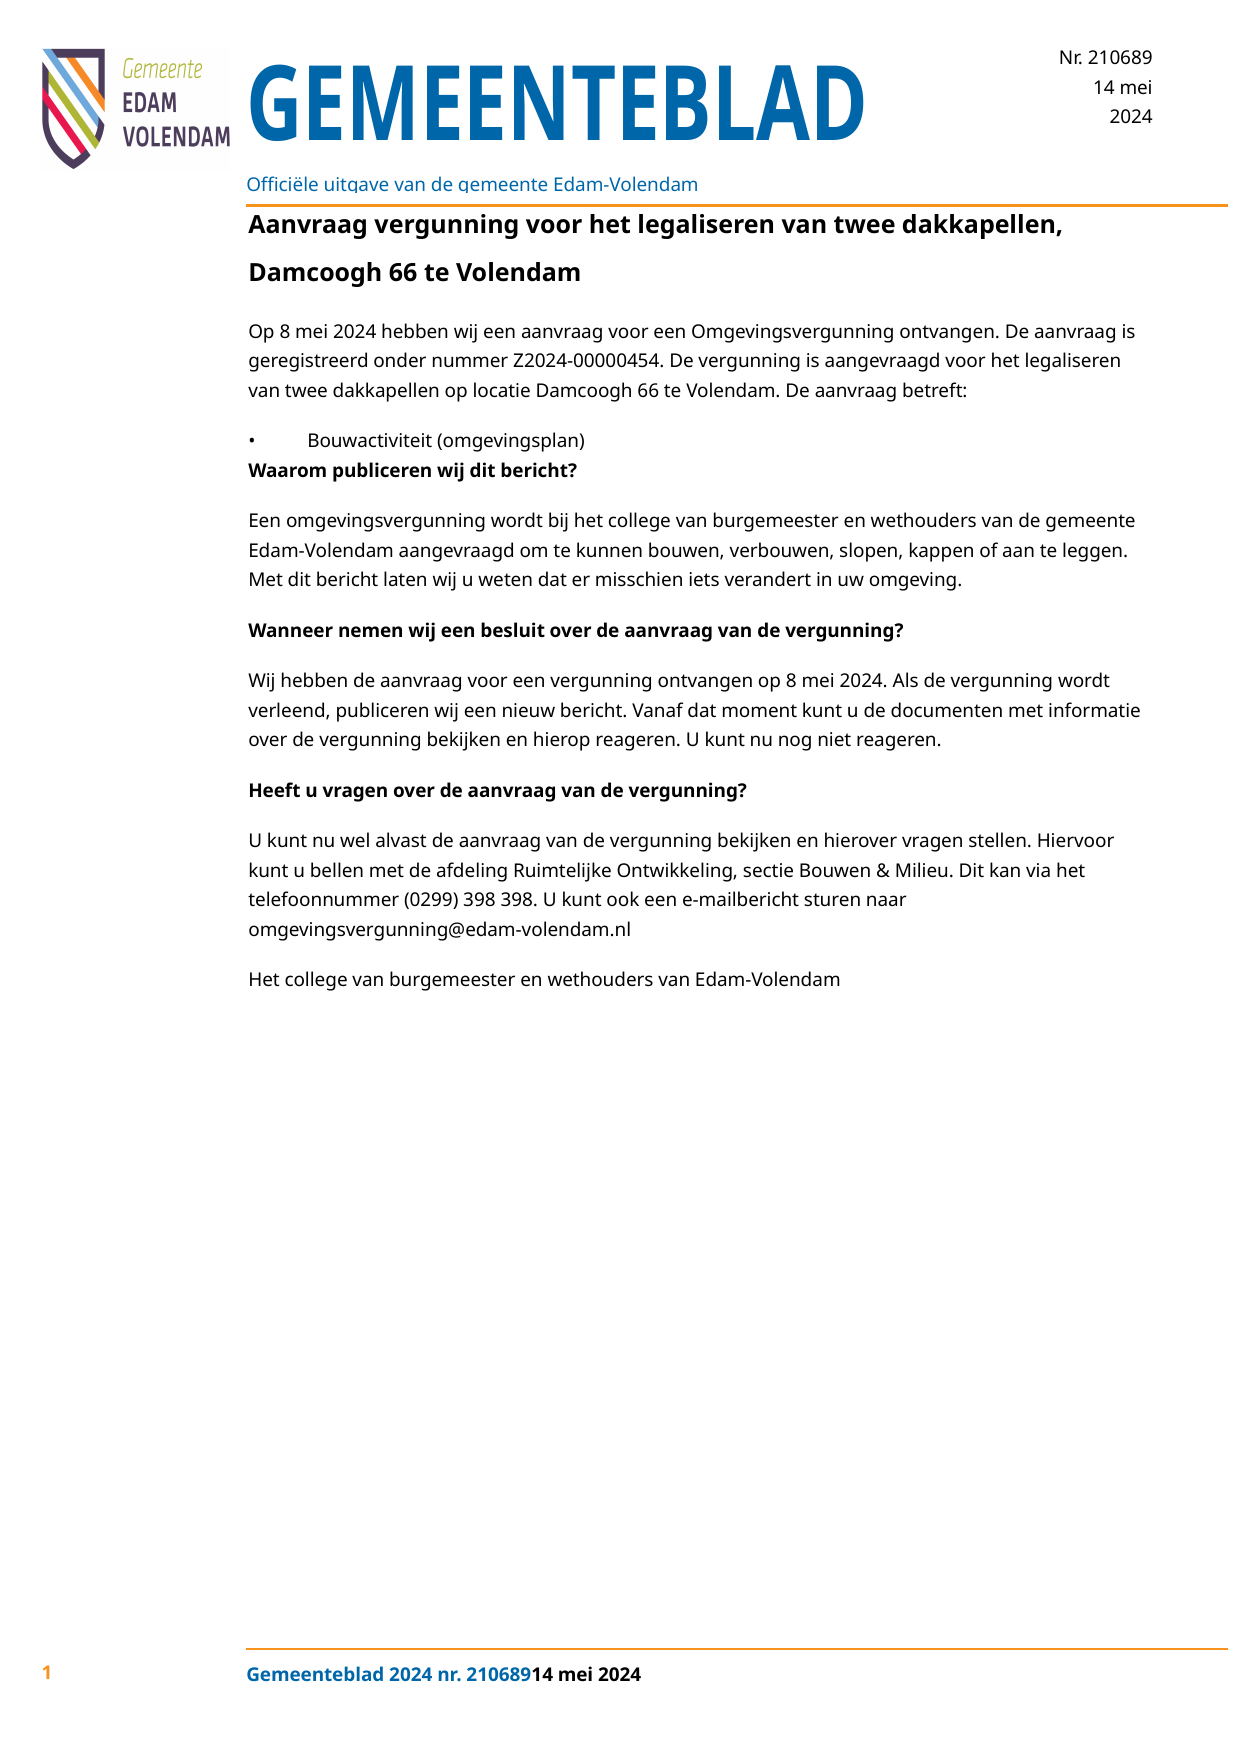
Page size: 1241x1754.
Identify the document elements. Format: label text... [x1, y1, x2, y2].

text Wij hebben de aanvraag voor een vergunning ontvangen op 8 mei 2024. Als de vergunning wordt verleend, publiceren wij een nieuw bericht. Vanaf dat moment kunt u de documenten met informatie over de vergunning bekijken en hierop reageren. U kunt nu nog niet reageren. [248, 667, 1152, 752]
picture [41, 47, 231, 172]
text Op 8 mei 2024 hebben wij een aanvraag voor een Omgevingsvergunning ontvangen. De aanvraag is geregistreerd onder nummer Z2024-00000454. De vergunning is aangevraagd voor het legaliseren van twee dakkapellen op locatie Damcoogh 66 te Volendam. De aanvraag betreft: [248, 318, 1152, 403]
text Aanvraag vergunning voor het legaliseren van twee dakkapellen, Damcoogh 66 te Volendam [248, 207, 1152, 288]
text U kunt nu wel alvast de aanvraag van de vergunning bekijken en hierover vragen stellen. Hiervoor kunt u bellen met de afdeling Ruimtelijke Ontwikkeling, sectie Bouwen & Milieu. Dit kan via het telefoonnummer (0299) 398 398. U kunt ook een e-mailbericht sturen naar omgevingsvergunning@edam-volendam.nl [248, 827, 1152, 942]
text Waarom publiceren wij dit bericht? [248, 457, 1152, 483]
list Bouwactiviteit (omgevingsplan) [248, 427, 1152, 453]
text Wanneer nemen wij een besluit over de aanvraag van de vergunning? [248, 617, 1152, 643]
text Heeft u vragen over de aanvraag van de vergunning? [248, 777, 1152, 803]
text Een omgevingsvergunning wordt bij het college van burgemeester en wethouders van de gemeente Edam-Volendam aangevraagd om te kunnen bouwen, verbouwen, slopen, kappen of aan te leggen. Met dit bericht laten wij u weten dat er misschien iets verandert in uw omgeving. [248, 507, 1152, 592]
text Het college van burgemeester en wethouders van Edam-Volendam [248, 967, 1152, 992]
